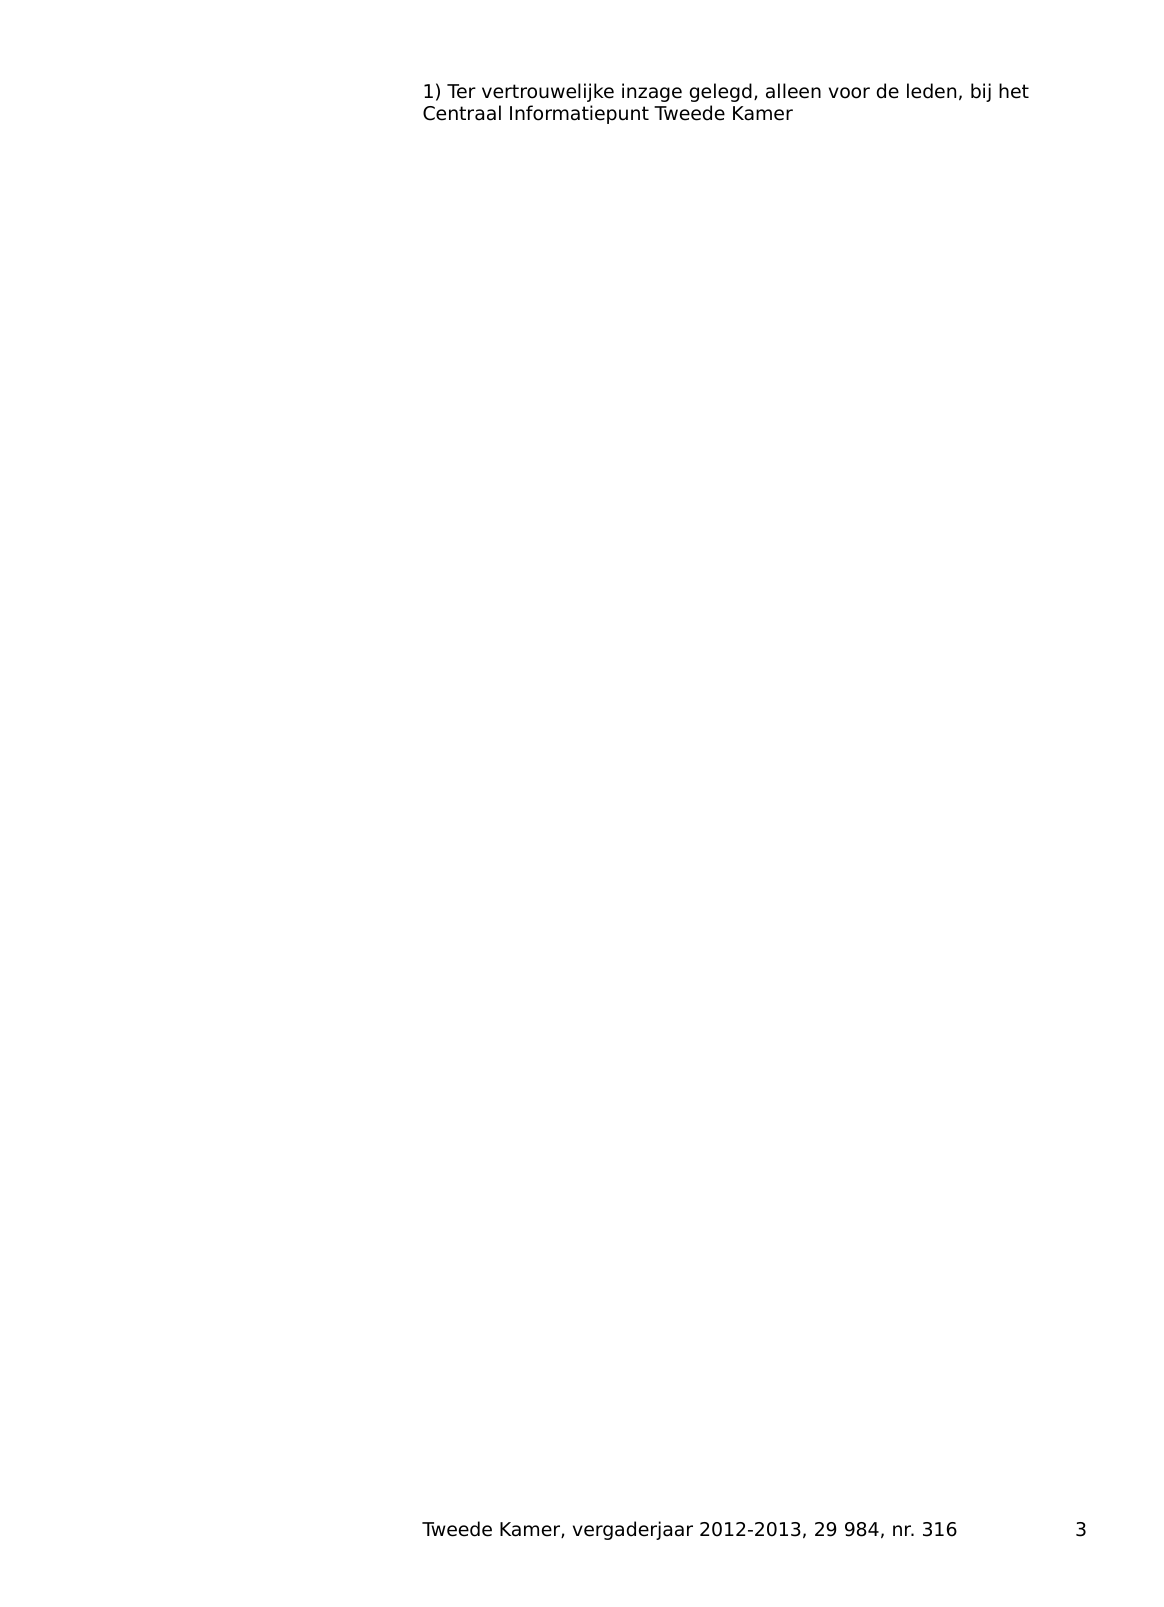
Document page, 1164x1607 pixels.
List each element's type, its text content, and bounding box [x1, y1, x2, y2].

text 1) Ter vertrouwelijke inzage gelegd, alleen voor de leden, bij het Centraal Informatiepunt Tweede Kamer [422, 81, 1087, 125]
